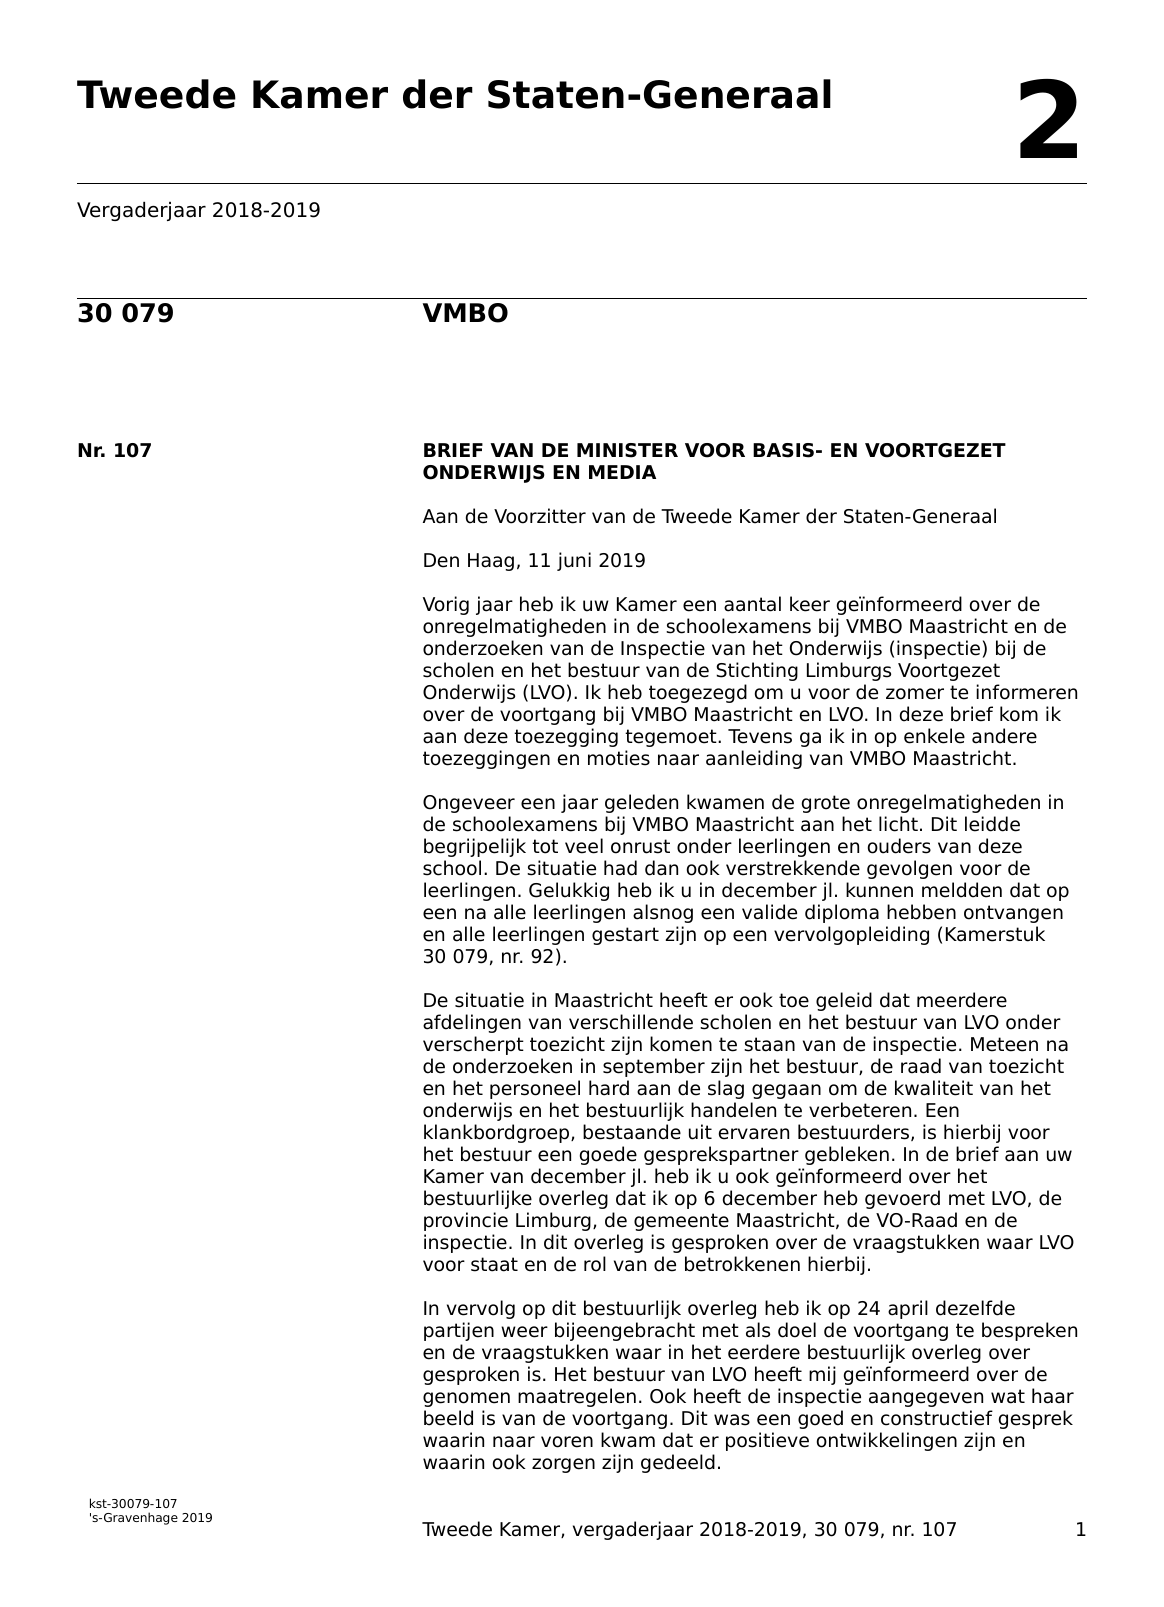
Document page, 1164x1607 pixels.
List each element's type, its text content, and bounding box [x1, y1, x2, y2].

table_header Tweede Kamer der Staten-Generaal [77, 59, 886, 183]
text 's-Gravenhage 2019 [88, 1511, 323, 1525]
text Ongeveer een jaar geleden kwamen de grote onregelmatigheden in de schoolexamens bij VMBO Maastricht aan het licht. Dit leidde begrijpelijk tot veel onrust onder leerlingen en ouders van deze school. De situatie had dan ook verstrekkende gevolgen voor de leerlingen. Gelukkig heb ik u in december jl. kunnen meldden dat op een na alle leerlingen alsnog een valide diploma hebben ontvangen en alle leerlingen gestart zijn op een vervolgopleiding (Kamerstuk 30 079, nr. 92). [422, 792, 1087, 968]
table_cell Vergaderjaar 2018-2019 [77, 184, 1087, 298]
text Vorig jaar heb ik uw Kamer een aantal keer geïnformeerd over de onregelmatigheden in de schoolexamens bij VMBO Maastricht en de onderzoeken van de Inspectie van het Onderwijs (inspectie) bij de scholen en het bestuur van de Stichting Limburgs Voortgezet Onderwijs (LVO). Ik heb toegezegd om u voor de zomer te informeren over de voortgang bij VMBO Maastricht en LVO. In deze brief kom ik aan deze toezegging tegemoet. Tevens ga ik in op enkele andere toezeggingen en moties naar aanleiding van VMBO Maastricht. [422, 594, 1087, 770]
text De situatie in Maastricht heeft er ook toe geleid dat meerdere afdelingen van verschillende scholen en het bestuur van LVO onder verscherpt toezicht zijn komen te staan van de inspectie. Meteen na de onderzoeken in september zijn het bestuur, de raad van toezicht en het personeel hard aan de slag gegaan om de kwaliteit van het onderwijs en het bestuurlijk handelen te verbeteren. Een klankbordgroep, bestaande uit ervaren bestuurders, is hierbij voor het bestuur een goede gesprekspartner gebleken. In de brief aan uw Kamer van december jl. heb ik u ook geïnformeerd over het bestuurlijke overleg dat ik op 6 december heb gevoerd met LVO, de provincie Limburg, de gemeente Maastricht, de VO-Raad en de inspectie. In dit overleg is gesproken over de vraagstukken waar LVO voor staat en de rol van de betrokkenen hierbij. [422, 990, 1087, 1276]
text kst-30079-107 [88, 1497, 323, 1511]
table_header 2 [886, 59, 1087, 183]
text Den Haag, 11 juni 2019 [422, 550, 1087, 572]
subtitle Nr. 107 BRIEF VAN DE MINISTER VOOR BASIS- EN VOORTGEZET ONDERWIJS EN MEDIA [77, 440, 1087, 484]
subtitle 30 079 VMBO [77, 299, 1087, 329]
text Aan de Voorzitter van de Tweede Kamer der Staten-Generaal [422, 506, 1087, 528]
text In vervolg op dit bestuurlijk overleg heb ik op 24 april dezelfde partijen weer bijeengebracht met als doel de voortgang te bespreken en de vraagstukken waar in het eerdere bestuurlijk overleg over gesproken is. Het bestuur van LVO heeft mij geïnformeerd over de genomen maatregelen. Ook heeft de inspectie aangegeven wat haar beeld is van de voortgang. Dit was een goed en constructief gesprek waarin naar voren kwam dat er positieve ontwikkelingen zijn en waarin ook zorgen zijn gedeeld. [422, 1298, 1087, 1474]
